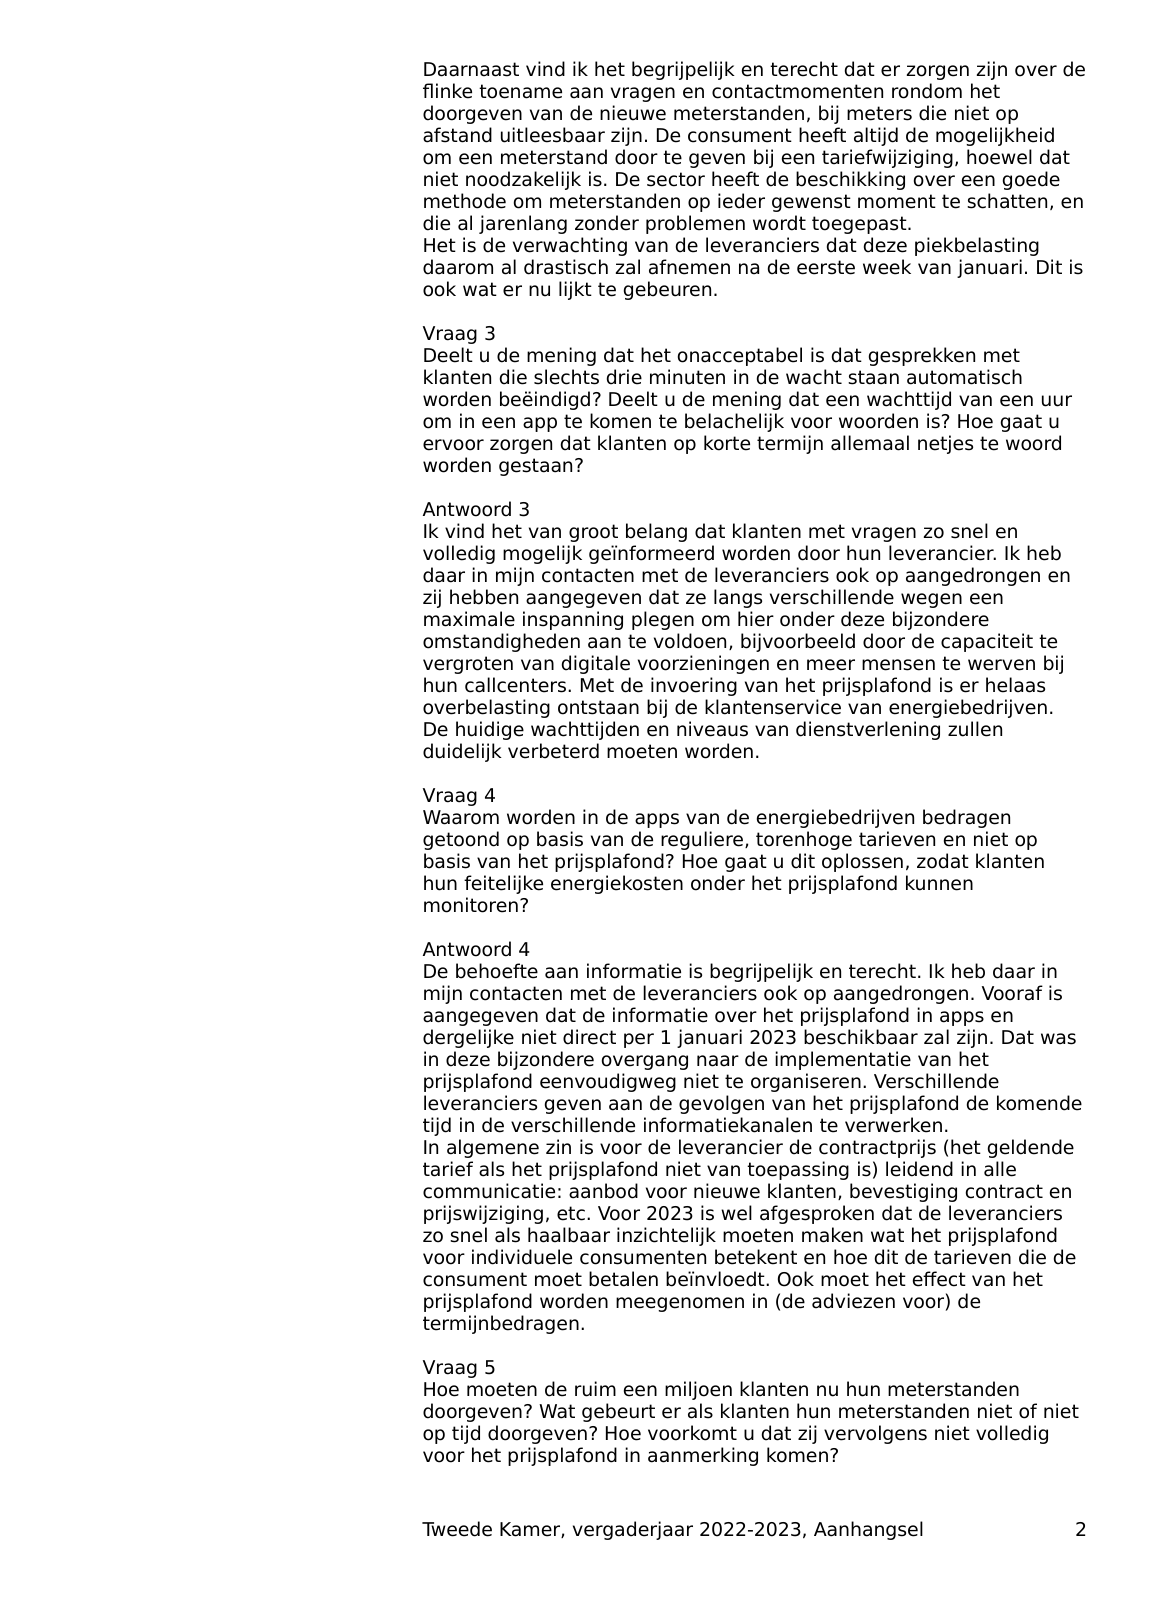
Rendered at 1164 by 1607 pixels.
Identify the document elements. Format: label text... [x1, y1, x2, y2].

text Het is de verwachting van de leveranciers dat deze piekbelasting daarom al drastisch zal afnemen na de eerste week van januari. Dit is ook wat er nu lijkt te gebeuren. [422, 235, 1087, 301]
text Antwoord 3 [422, 499, 1087, 521]
text Vraag 4 [422, 785, 1087, 807]
text Vraag 3 [422, 323, 1087, 345]
text In algemene zin is voor de leverancier de contractprijs (het geldende tarief als het prijsplafond niet van toepassing is) leidend in alle communicatie: aanbod voor nieuwe klanten, bevestiging contract en prijswijziging, etc. Voor 2023 is wel afgesproken dat de leveranciers zo snel als haalbaar inzichtelijk moeten maken wat het prijsplafond voor individuele consumenten betekent en hoe dit de tarieven die de consument moet betalen beïnvloedt. Ook moet het effect van het prijsplafond worden meegenomen in (de adviezen voor) de termijnbedragen. [422, 1137, 1087, 1335]
text Antwoord 4 [422, 939, 1087, 961]
text Daarnaast vind ik het begrijpelijk en terecht dat er zorgen zijn over de flinke toename aan vragen en contactmomenten rondom het doorgeven van de nieuwe meterstanden, bij meters die niet op afstand uitleesbaar zijn. De consument heeft altijd de mogelijkheid om een meterstand door te geven bij een tariefwijziging, hoewel dat niet noodzakelijk is. De sector heeft de beschikking over een goede methode om meterstanden op ieder gewenst moment te schatten, en die al jarenlang zonder problemen wordt toegepast. [422, 59, 1087, 235]
text Ik vind het van groot belang dat klanten met vragen zo snel en volledig mogelijk geïnformeerd worden door hun leverancier. Ik heb daar in mijn contacten met de leveranciers ook op aangedrongen en zij hebben aangegeven dat ze langs verschillende wegen een maximale inspanning plegen om hier onder deze bijzondere omstandigheden aan te voldoen, bijvoorbeeld door de capaciteit te vergroten van digitale voorzieningen en meer mensen te werven bij hun callcenters. Met de invoering van het prijsplafond is er helaas overbelasting ontstaan bij de klantenservice van energiebedrijven. De huidige wachttijden en niveaus van dienstverlening zullen duidelijk verbeterd moeten worden. [422, 521, 1087, 763]
text Waarom worden in de apps van de energiebedrijven bedragen getoond op basis van de reguliere, torenhoge tarieven en niet op basis van het prijsplafond? Hoe gaat u dit oplossen, zodat klanten hun feitelijke energiekosten onder het prijsplafond kunnen monitoren? [422, 807, 1087, 917]
text Hoe moeten de ruim een miljoen klanten nu hun meterstanden doorgeven? Wat gebeurt er als klanten hun meterstanden niet of niet op tijd doorgeven? Hoe voorkomt u dat zij vervolgens niet volledig voor het prijsplafond in aanmerking komen? [422, 1379, 1087, 1467]
text De behoefte aan informatie is begrijpelijk en terecht. Ik heb daar in mijn contacten met de leveranciers ook op aangedrongen. Vooraf is aangegeven dat de informatie over het prijsplafond in apps en dergelijke niet direct per 1 januari 2023 beschikbaar zal zijn. Dat was in deze bijzondere overgang naar de implementatie van het prijsplafond eenvoudigweg niet te organiseren. Verschillende leveranciers geven aan de gevolgen van het prijsplafond de komende tijd in de verschillende informatiekanalen te verwerken. [422, 961, 1087, 1137]
text Vraag 5 [422, 1357, 1087, 1379]
text Deelt u de mening dat het onacceptabel is dat gesprekken met klanten die slechts drie minuten in de wacht staan automatisch worden beëindigd? Deelt u de mening dat een wachttijd van een uur om in een app te komen te belachelijk voor woorden is? Hoe gaat u ervoor zorgen dat klanten op korte termijn allemaal netjes te woord worden gestaan? [422, 345, 1087, 477]
